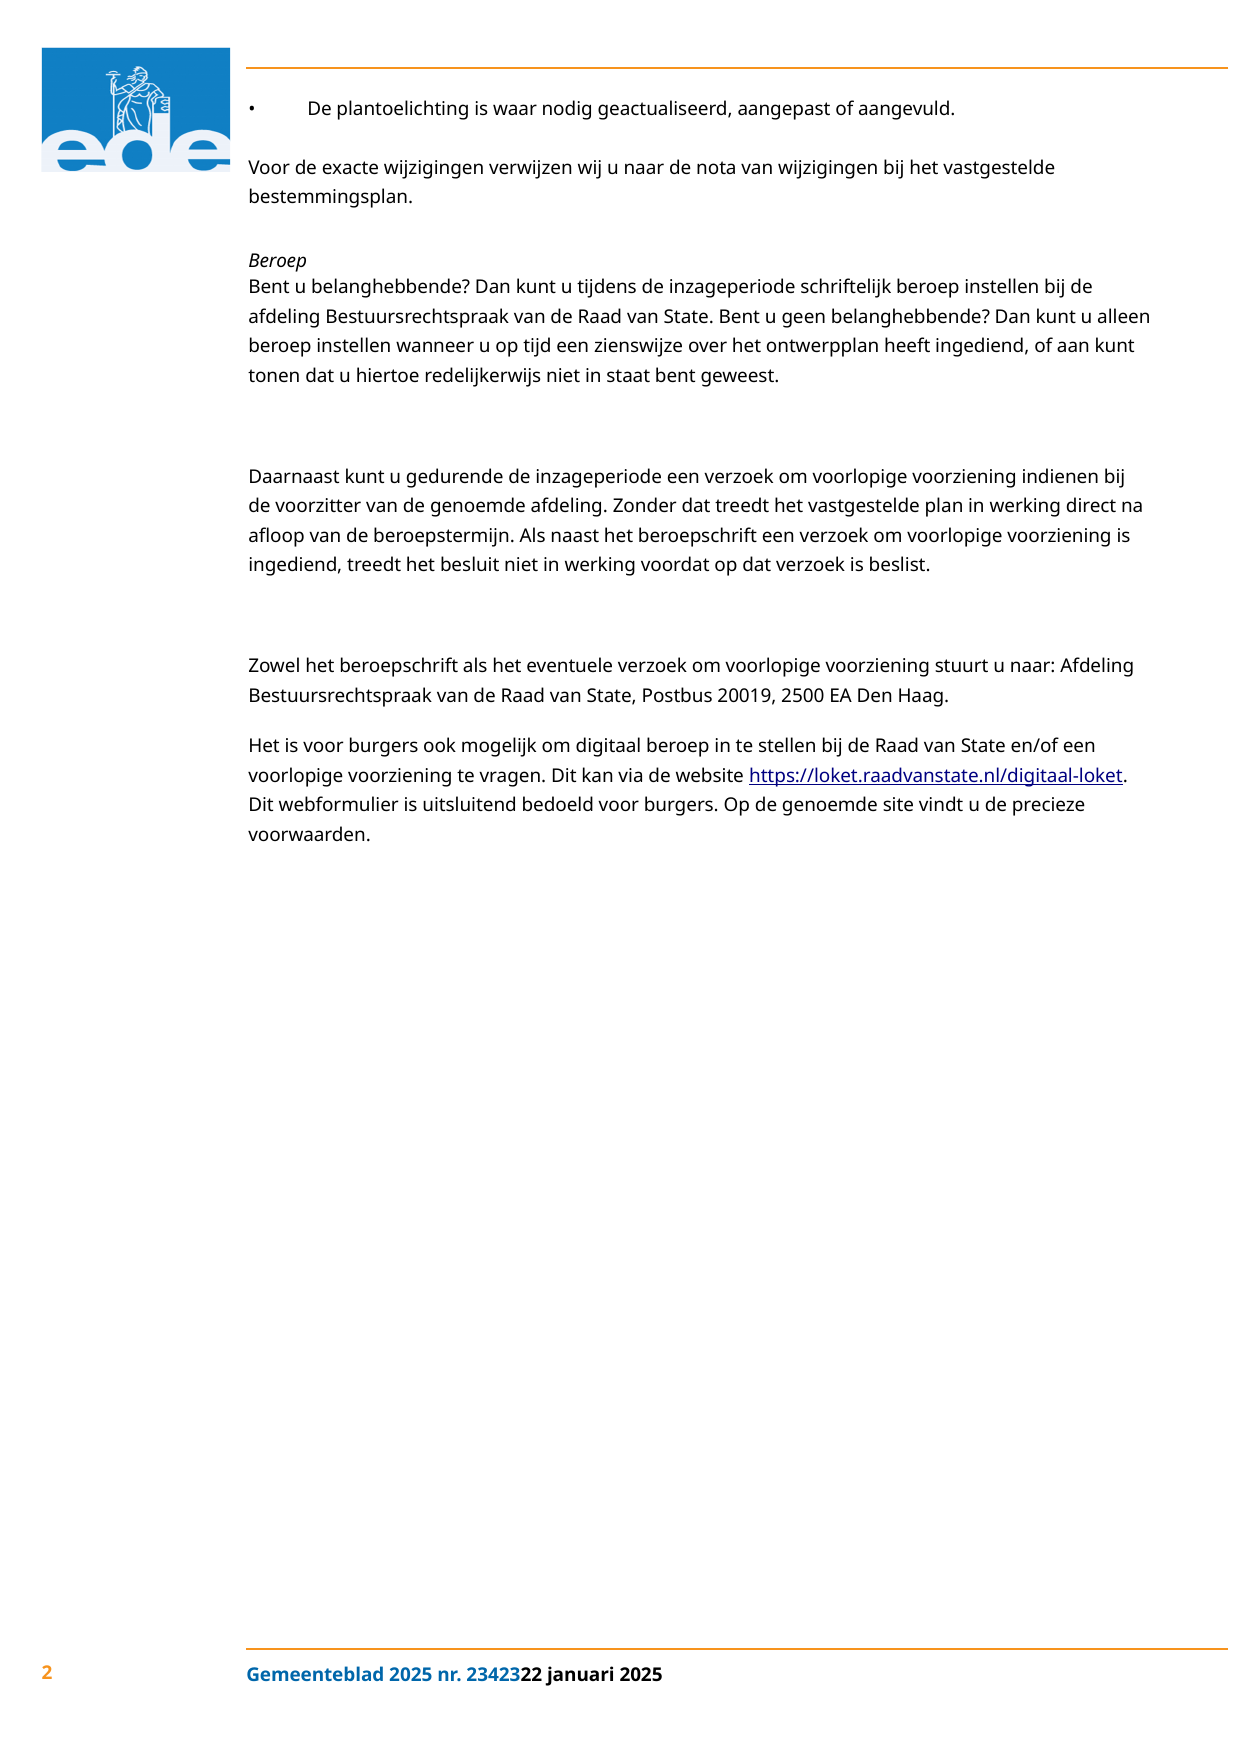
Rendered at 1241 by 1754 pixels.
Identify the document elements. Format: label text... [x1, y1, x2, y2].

text Bent u belanghebbende? Dan kunt u tijdens de inzageperiode schriftelijk beroep instellen bij de afdeling Bestuursrechtspraak van de Raad van State. Bent u geen belanghebbende? Dan kunt u alleen beroep instellen wanneer u op tijd een zienswijze over het ontwerpplan heeft ingediend, of aan kunt tonen dat u hiertoe redelijkerwijs niet in staat bent geweest. [248, 273, 1152, 388]
text Het is voor burgers ook mogelijk om digitaal beroep in te stellen bij de Raad van State en/of een voorlopige voorziening te vragen. Dit kan via de website https://loket.raadvanstate.nl/digitaal-loket. Dit webformulier is uitsluitend bedoeld voor burgers. Op de genoemde site vindt u de precieze voorwaarden. [248, 732, 1152, 847]
text Daarnaast kunt u gedurende de inzageperiode een verzoek om voorlopige voorziening indienen bij de voorzitter van de genoemde afdeling. Zonder dat treedt het vastgestelde plan in werking direct na afloop van de beroepstermijn. Als naast het beroepschrift een verzoek om voorlopige voorziening is ingediend, treedt het besluit niet in werking voordat op dat verzoek is beslist. [248, 463, 1152, 577]
picture [41, 47, 231, 172]
text Voor de exacte wijzigingen verwijzen wij u naar de nota van wijzigingen bij het vastgestelde bestemmingsplan. [248, 154, 1152, 209]
text Beroep [248, 247, 1152, 273]
list De plantoelichting is waar nodig geactualiseerd, aangepast of aangevuld. [248, 95, 1152, 121]
text Zowel het beroepschrift als het eventuele verzoek om voorlopige voorziening stuurt u naar: Afdeling Bestuursrechtspraak van de Raad van State, Postbus 20019, 2500 EA Den Haag. [248, 652, 1152, 708]
